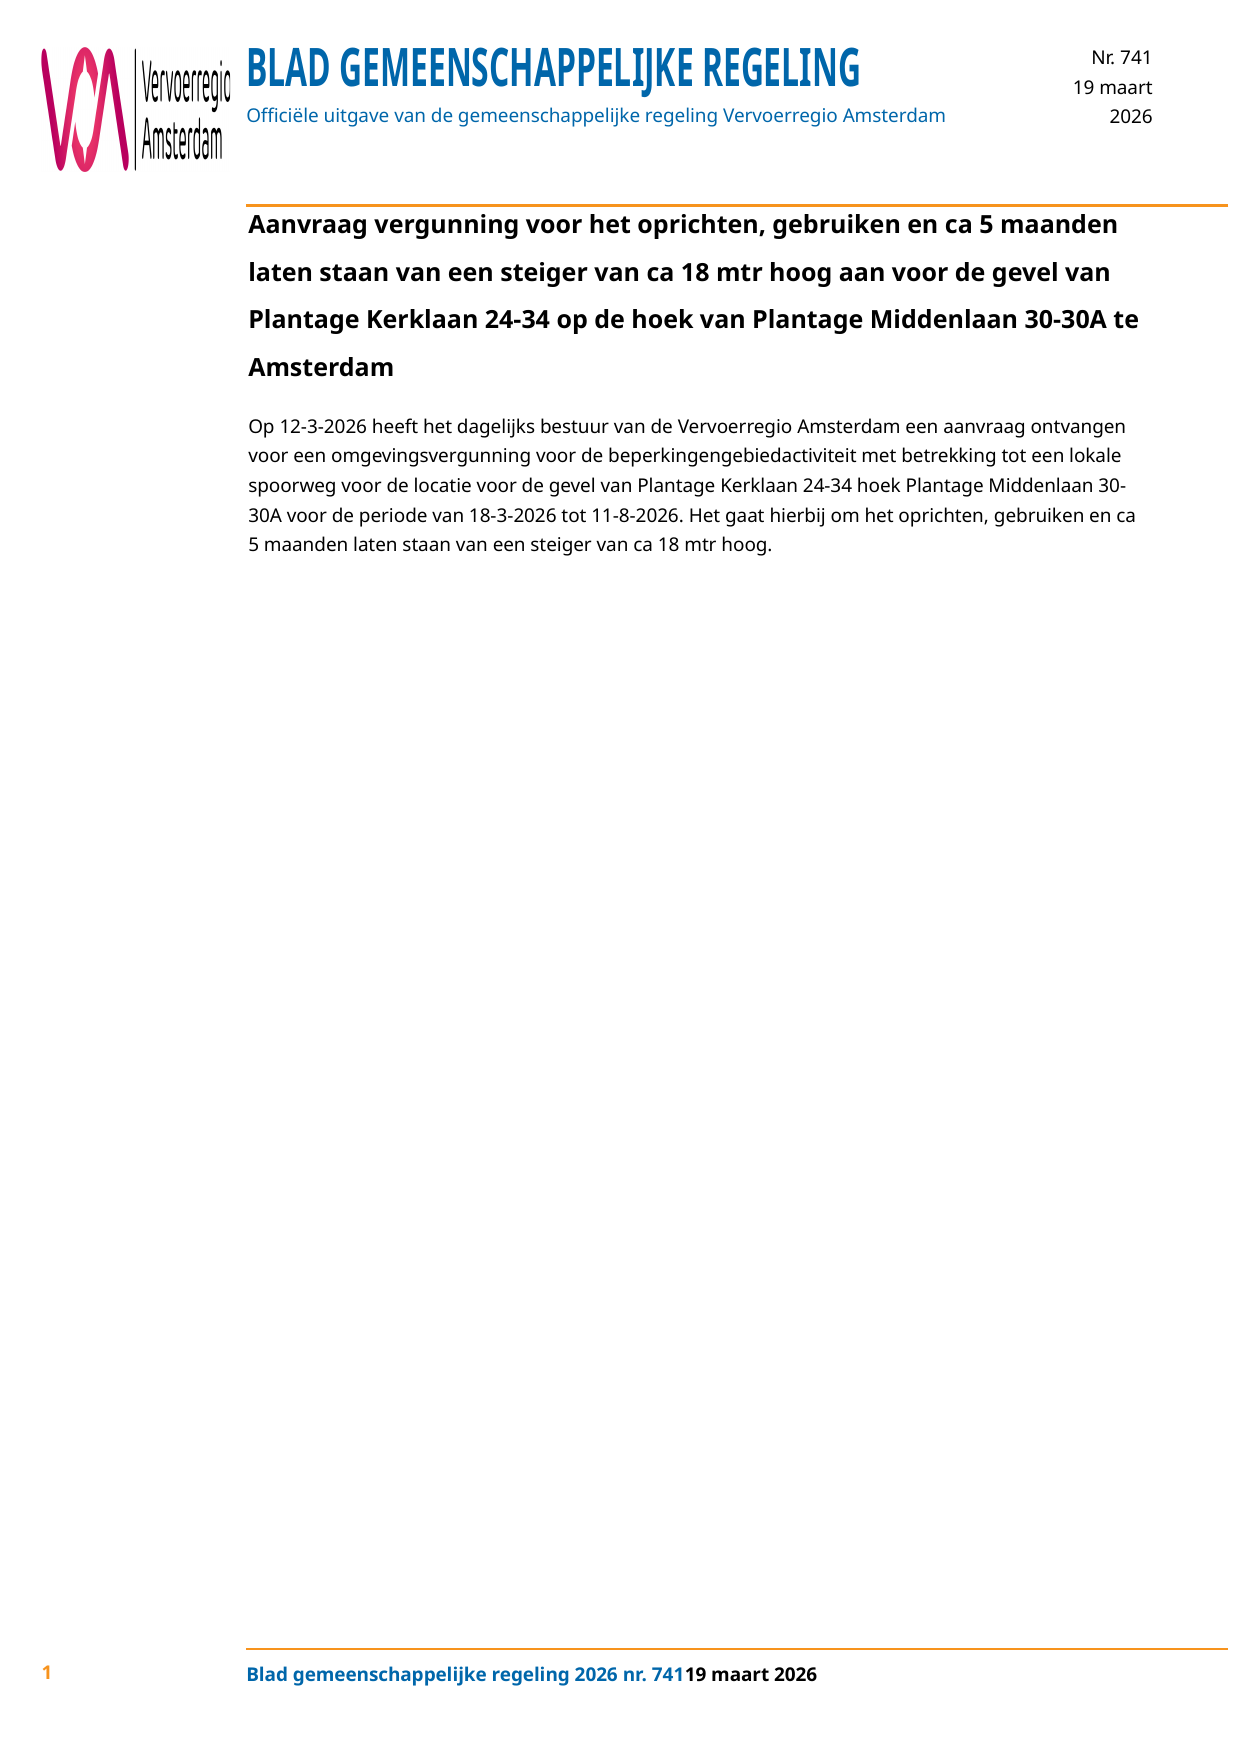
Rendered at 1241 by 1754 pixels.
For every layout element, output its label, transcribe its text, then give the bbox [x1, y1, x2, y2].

text Op 12-3-2026 heeft het dagelijks bestuur van de Vervoerregio Amsterdam een aanvraag ontvangen voor een omgevingsvergunning voor de beperkingengebiedactiviteit met betrekking tot een lokale spoorweg voor de locatie voor de gevel van Plantage Kerklaan 24-34 hoek Plantage Middenlaan 30-30A voor de periode van 18-3-2026 tot 11-8-2026. Het gaat hierbij om het oprichten, gebruiken en ca 5 maanden laten staan van een steiger van ca 18 mtr hoog. [248, 413, 1152, 557]
text Aanvraag vergunning voor het oprichten, gebruiken en ca 5 maanden laten staan van een steiger van ca 18 mtr hoog aan voor de gevel van Plantage Kerklaan 24-34 op de hoek van Plantage Middenlaan 30-30A te Amsterdam [248, 207, 1152, 384]
picture [41, 47, 231, 172]
